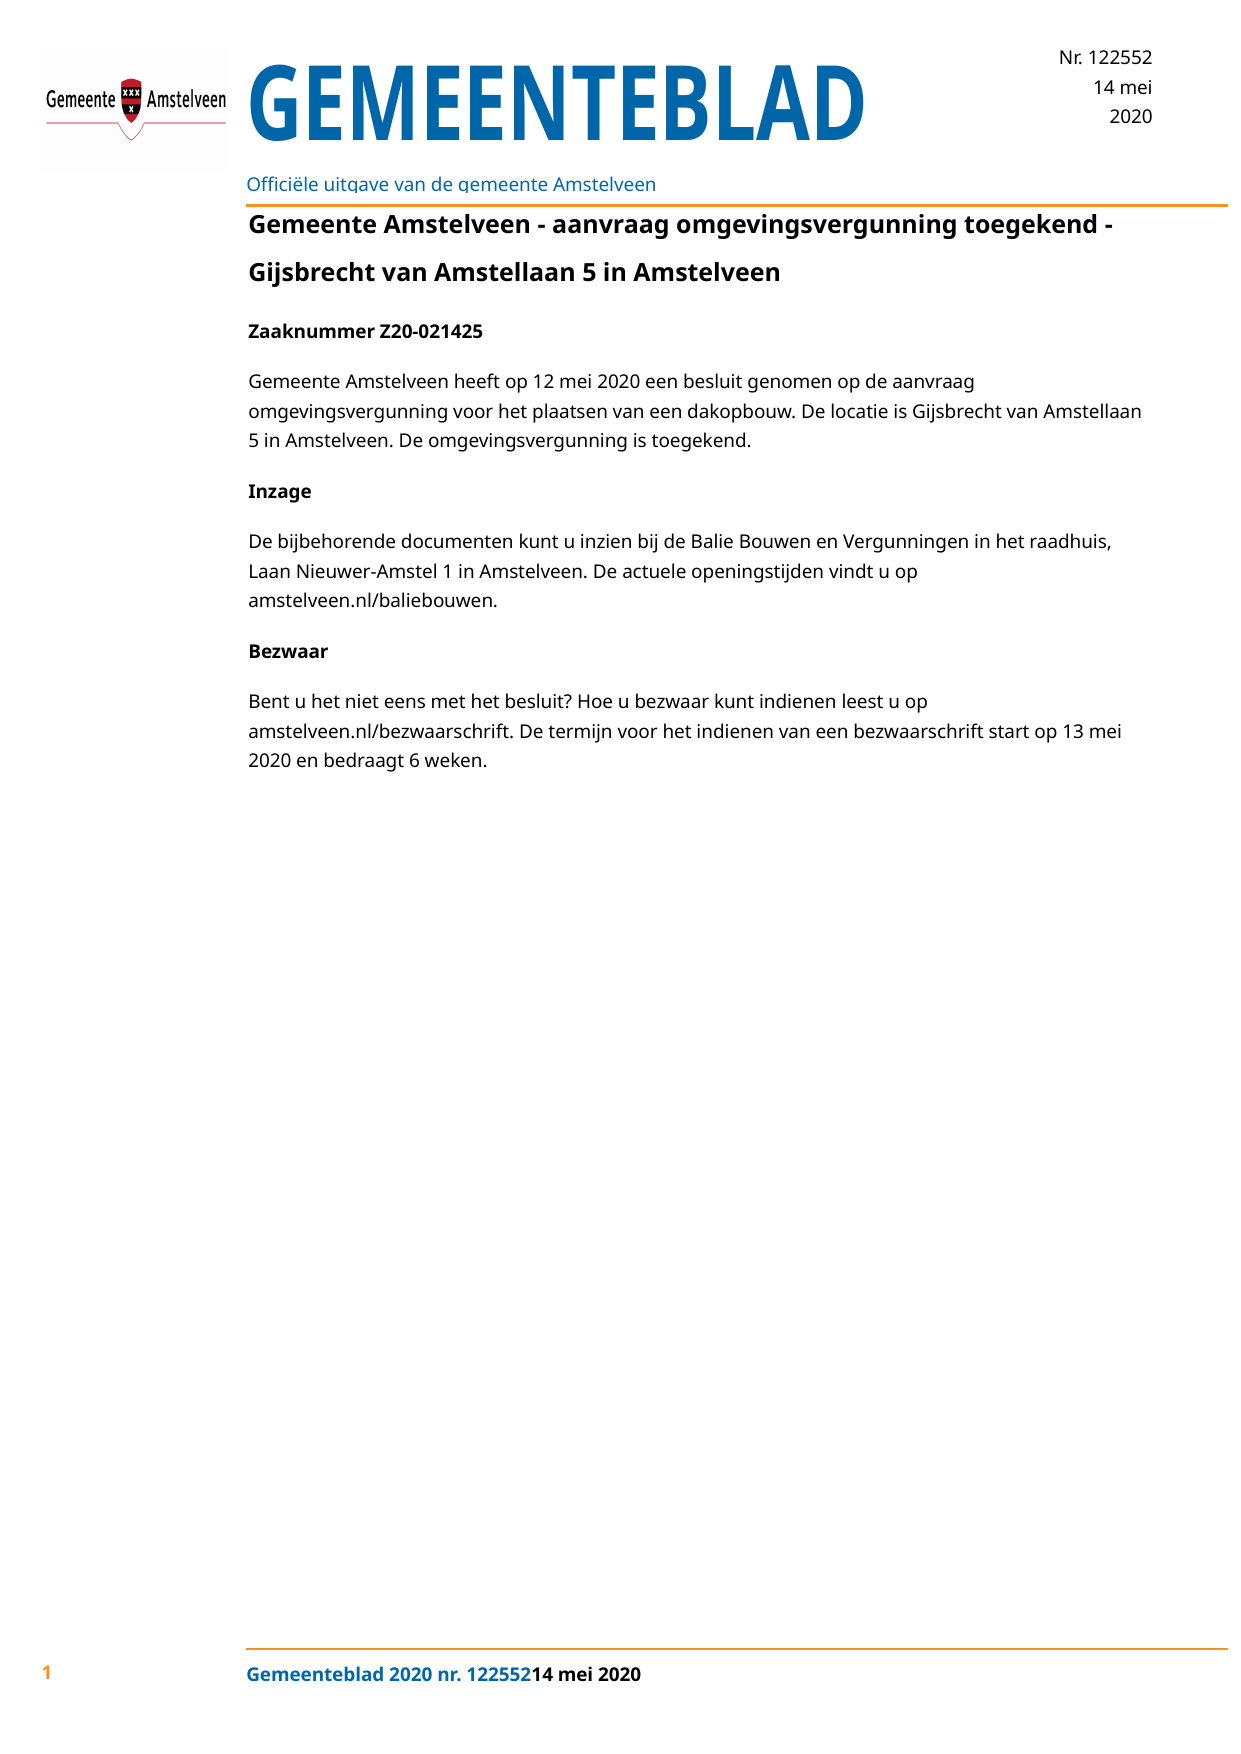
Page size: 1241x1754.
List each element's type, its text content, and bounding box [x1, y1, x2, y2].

text Bent u het niet eens met het besluit? Hoe u bezwaar kunt indienen leest u op amstelveen.nl/bezwaarschrift. De termijn voor het indienen van een bezwaarschrift start op 13 mei 2020 en bedraagt 6 weken. [248, 688, 1152, 773]
picture [41, 47, 231, 172]
text Gemeente Amstelveen - aanvraag omgevingsvergunning toegekend - Gijsbrecht van Amstellaan 5 in Amstelveen [248, 207, 1152, 288]
text Inzage [248, 478, 1152, 504]
text Zaaknummer Z20-021425 [248, 318, 1152, 344]
text Bezwaar [248, 638, 1152, 664]
text De bijbehorende documenten kunt u inzien bij de Balie Bouwen en Vergunningen in het raadhuis, Laan Nieuwer-Amstel 1 in Amstelveen. De actuele openingstijden vindt u op amstelveen.nl/baliebouwen. [248, 528, 1152, 613]
text Gemeente Amstelveen heeft op 12 mei 2020 een besluit genomen op de aanvraag omgevingsvergunning voor het plaatsen van een dakopbouw. De locatie is Gijsbrecht van Amstellaan 5 in Amstelveen. De omgevingsvergunning is toegekend. [248, 368, 1152, 453]
